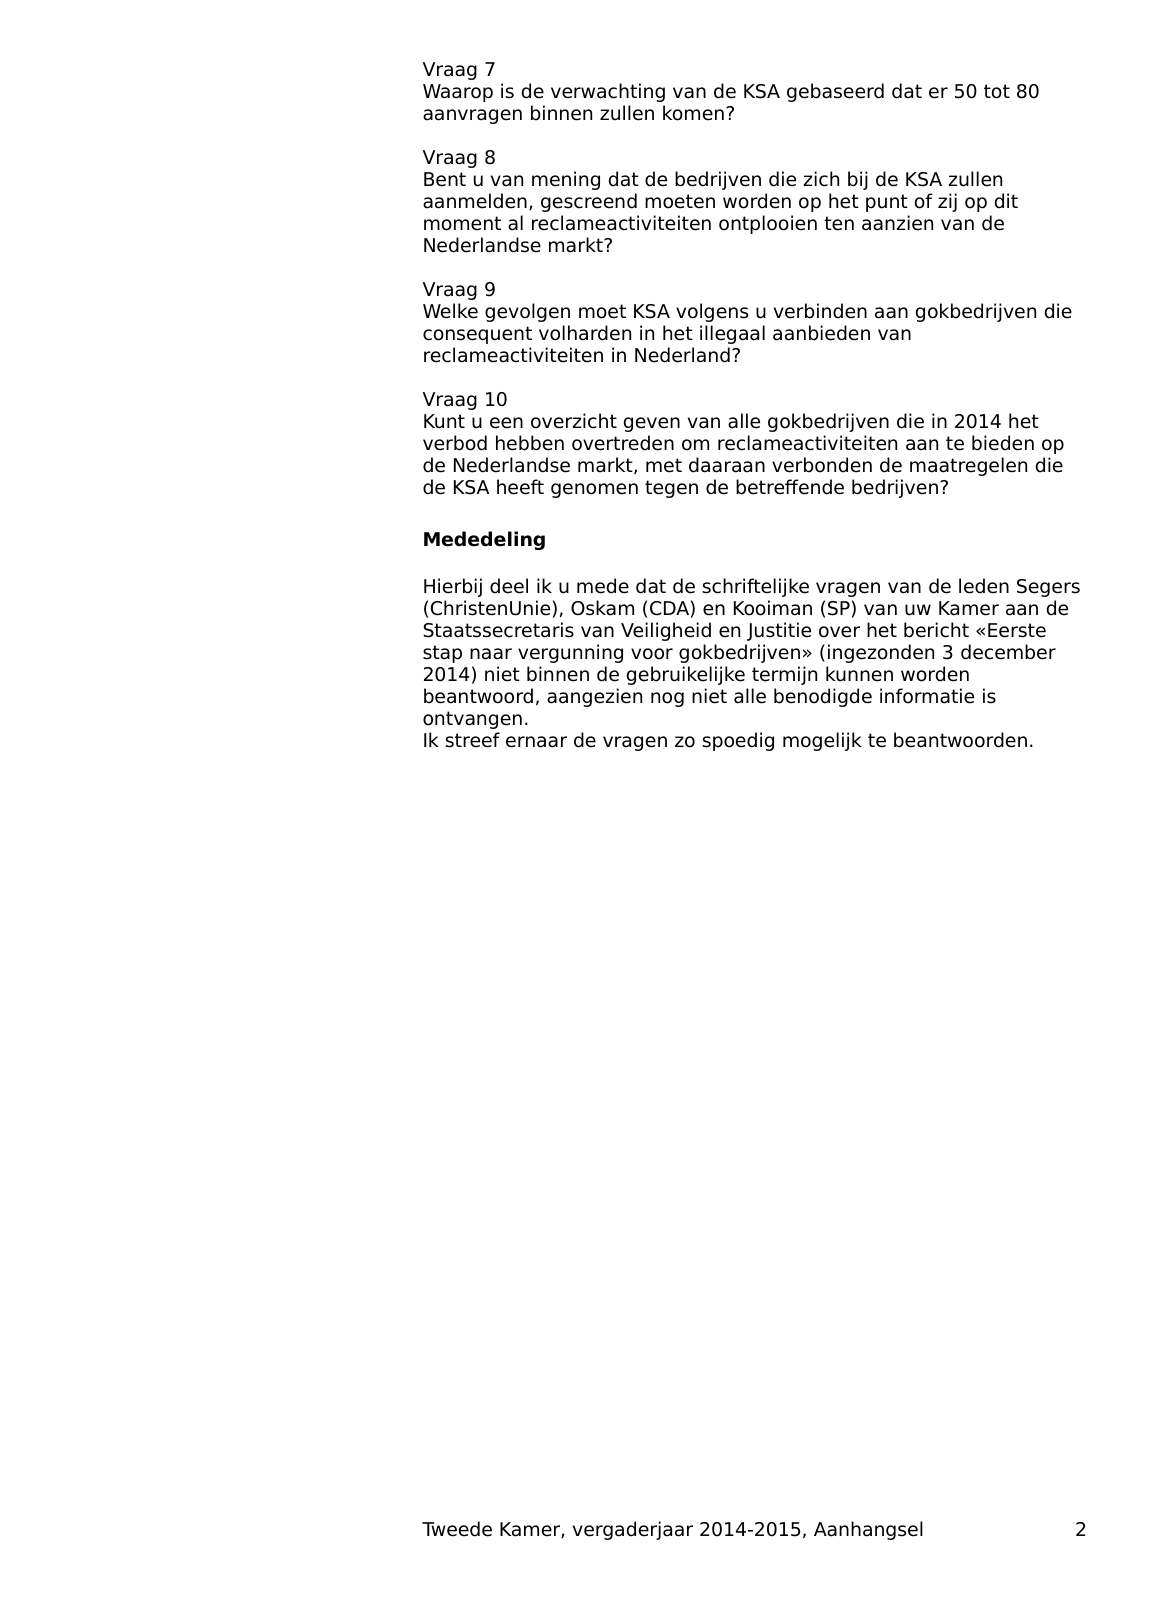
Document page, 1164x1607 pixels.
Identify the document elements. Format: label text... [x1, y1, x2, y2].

text Hierbij deel ik u mede dat de schriftelijke vragen van de leden Segers (ChristenUnie), Oskam (CDA) en Kooiman (SP) van uw Kamer aan de Staatssecretaris van Veiligheid en Justitie over het bericht «Eerste stap naar vergunning voor gokbedrijven» (ingezonden 3 december 2014) niet binnen de gebruikelijke termijn kunnen worden beantwoord, aangezien nog niet alle benodigde informatie is ontvangen. [422, 576, 1087, 730]
text Vraag 9 [422, 279, 1087, 301]
text Bent u van mening dat de bedrijven die zich bij de KSA zullen aanmelden, gescreend moeten worden op het punt of zij op dit moment al reclameactiviteiten ontplooien ten aanzien van de Nederlandse markt? [422, 169, 1087, 257]
text Welke gevolgen moet KSA volgens u verbinden aan gokbedrijven die consequent volharden in het illegaal aanbieden van reclameactiviteiten in Nederland? [422, 301, 1087, 367]
text Waarop is de verwachting van de KSA gebaseerd dat er 50 tot 80 aanvragen binnen zullen komen? [422, 81, 1087, 125]
subtitle Mededeling [422, 529, 1087, 551]
text Vraag 10 [422, 389, 1087, 411]
text Kunt u een overzicht geven van alle gokbedrijven die in 2014 het verbod hebben overtreden om reclameactiviteiten aan te bieden op de Nederlandse markt, met daaraan verbonden de maatregelen die de KSA heeft genomen tegen de betreffende bedrijven? [422, 411, 1087, 499]
text Ik streef ernaar de vragen zo spoedig mogelijk te beantwoorden. [422, 730, 1087, 752]
text Vraag 8 [422, 147, 1087, 169]
text Vraag 7 [422, 59, 1087, 81]
